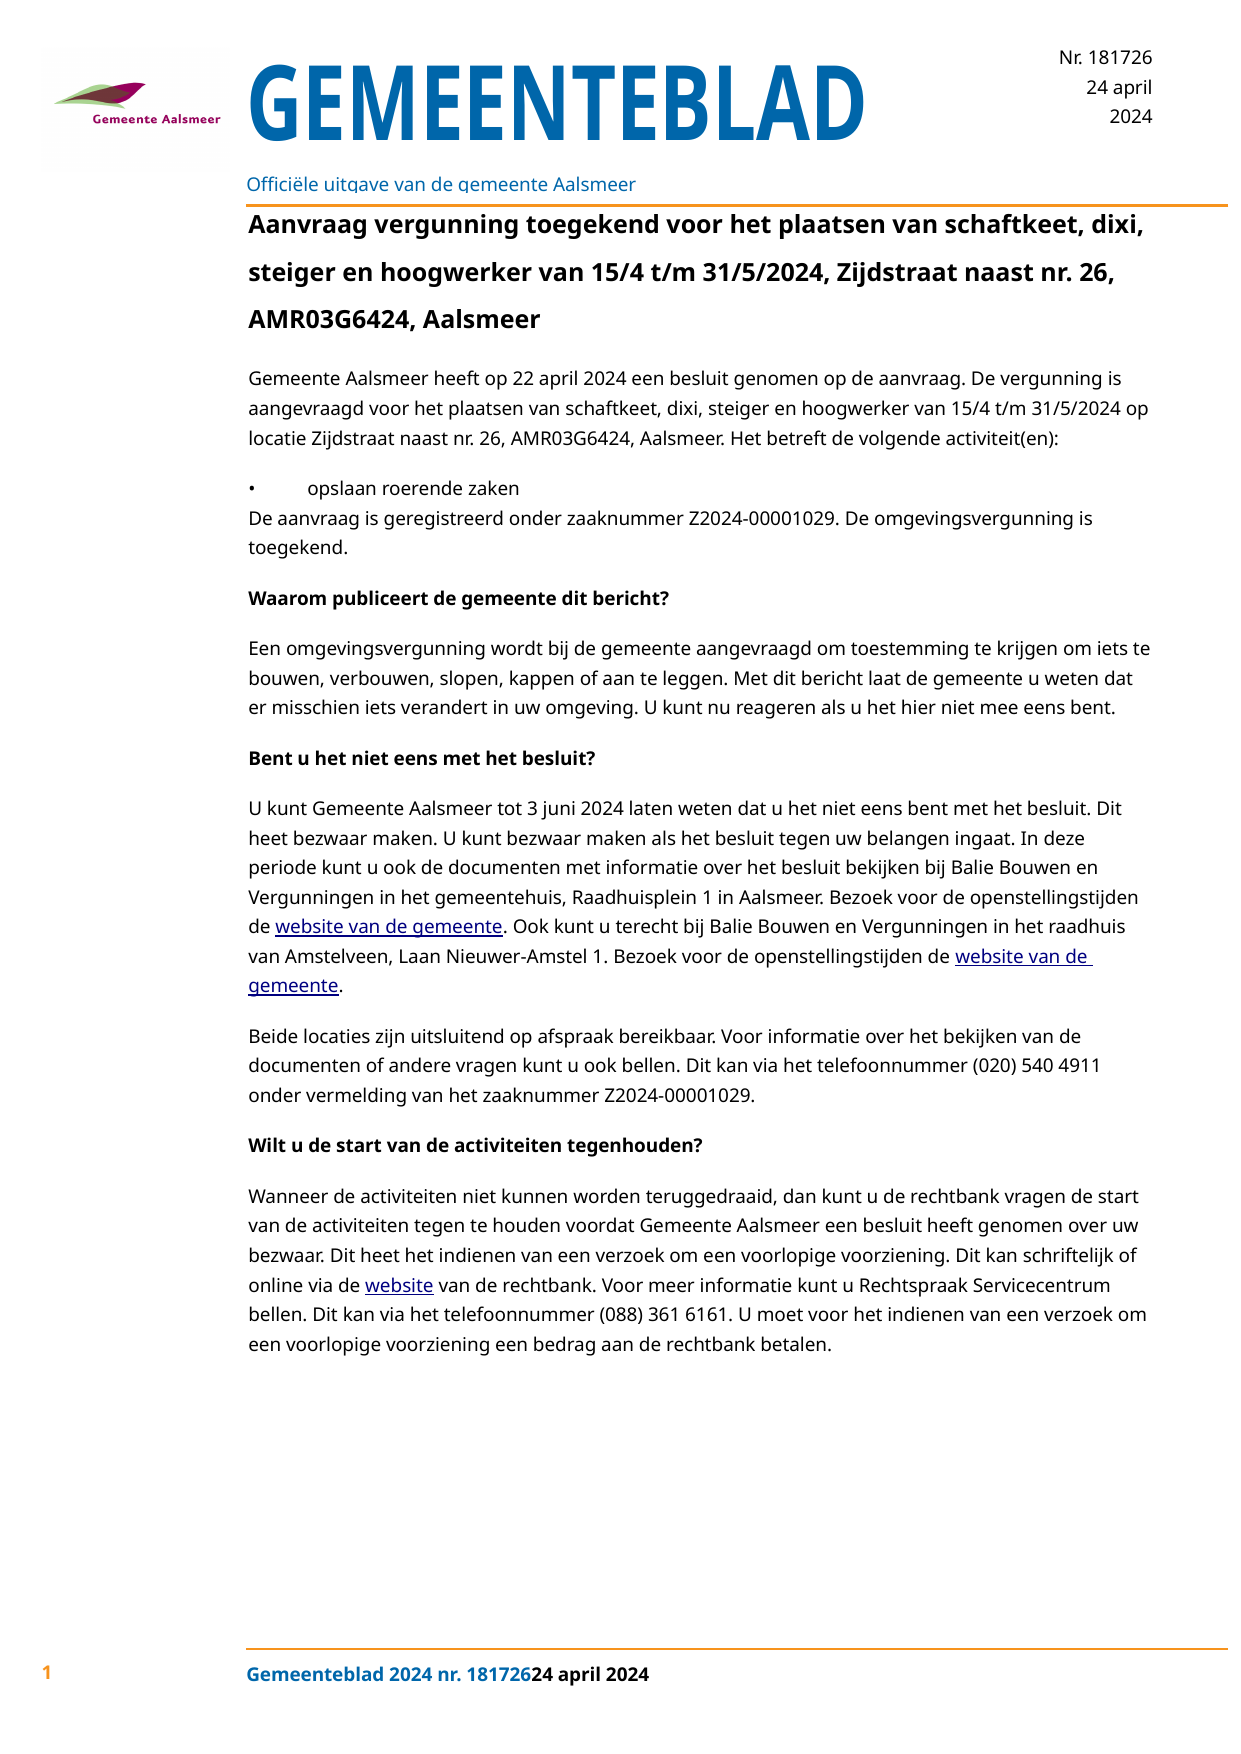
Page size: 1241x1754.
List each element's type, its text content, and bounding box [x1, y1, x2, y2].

list opslaan roerende zaken [248, 475, 1152, 501]
text Een omgevingsvergunning wordt bij de gemeente aangevraagd om toestemming te krijgen om iets te bouwen, verbouwen, slopen, kappen of aan te leggen. Met dit bericht laat de gemeente u weten dat er misschien iets verandert in uw omgeving. U kunt nu reageren als u het hier niet mee eens bent. [248, 635, 1152, 720]
text Beide locaties zijn uitsluitend op afspraak bereikbaar. Voor informatie over het bekijken van de documenten of andere vragen kunt u ook bellen. Dit kan via het telefoonnummer (020) 540 4911 onder vermelding van het zaaknummer Z2024-00001029. [248, 1023, 1152, 1108]
text Wanneer de activiteiten niet kunnen worden teruggedraaid, dan kunt u de rechtbank vragen de start van de activiteiten tegen te houden voordat Gemeente Aalsmeer een besluit heeft genomen over uw bezwaar. Dit heet het indienen van een verzoek om een voorlopige voorziening. Dit kan schriftelijk of online via de website van de rechtbank. Voor meer informatie kunt u Rechtspraak Servicecentrum bellen. Dit kan via het telefoonnummer (088) 361 6161. U moet voor het indienen van een verzoek om een voorlopige voorziening een bedrag aan de rechtbank betalen. [248, 1183, 1152, 1357]
text Waarom publiceert de gemeente dit bericht? [248, 585, 1152, 610]
text Bent u het niet eens met het besluit? [248, 745, 1152, 770]
text Wilt u de start van de activiteiten tegenhouden? [248, 1133, 1152, 1158]
text De aanvraag is geregistreerd onder zaaknummer Z2024-00001029. De omgevingsvergunning is toegekend. [248, 505, 1152, 560]
text U kunt Gemeente Aalsmeer tot 3 juni 2024 laten weten dat u het niet eens bent met het besluit. Dit heet bezwaar maken. U kunt bezwaar maken als het besluit tegen uw belangen ingaat. In deze periode kunt u ook de documenten met informatie over het besluit bekijken bij Balie Bouwen en Vergunningen in het gemeentehuis, Raadhuisplein 1 in Aalsmeer. Bezoek voor de openstellingstijden de website van de gemeente. Ook kunt u terecht bij Balie Bouwen en Vergunningen in het raadhuis van Amstelveen, Laan Nieuwer-Amstel 1. Bezoek voor de openstellingstijden de website van de gemeente. [248, 795, 1152, 998]
picture [41, 47, 231, 172]
text Gemeente Aalsmeer heeft op 22 april 2024 een besluit genomen op de aanvraag. De vergunning is aangevraagd voor het plaatsen van schaftkeet, dixi, steiger en hoogwerker van 15/4 t/m 31/5/2024 op locatie Zijdstraat naast nr. 26, AMR03G6424, Aalsmeer. Het betreft de volgende activiteit(en): [248, 366, 1152, 450]
text Aanvraag vergunning toegekend voor het plaatsen van schaftkeet, dixi, steiger en hoogwerker van 15/4 t/m 31/5/2024, Zijdstraat naast nr. 26, AMR03G6424, Aalsmeer [248, 207, 1152, 336]
